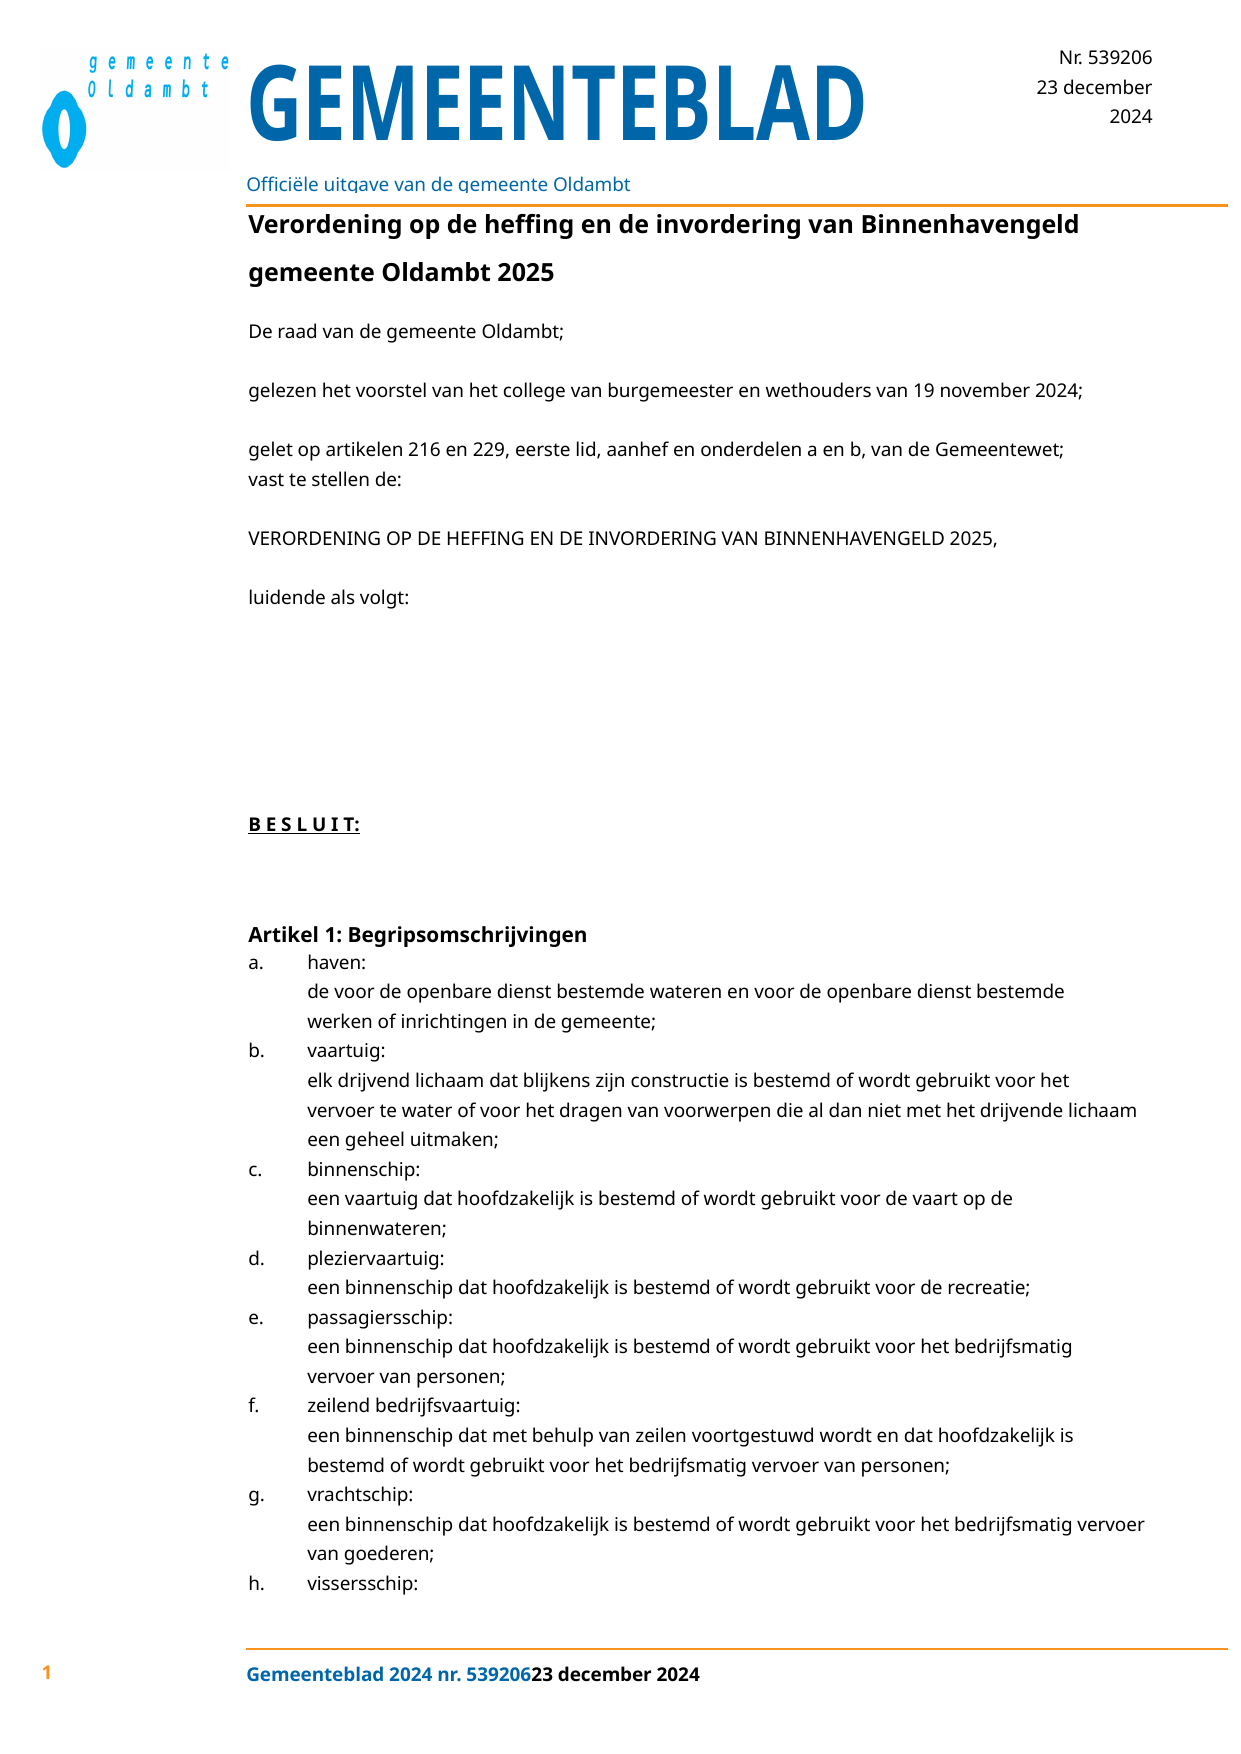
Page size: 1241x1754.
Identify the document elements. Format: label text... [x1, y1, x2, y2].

list vissersschip: [248, 1570, 1152, 1596]
list een vaartuig dat hoofdzakelijk is bestemd of wordt gebruikt voor de vaart op de binnenwateren; [248, 1186, 1152, 1241]
list vervoer van personen; [248, 1363, 1152, 1389]
list pleziervaartuig: [248, 1245, 1152, 1271]
list vrachtschip: [248, 1481, 1152, 1507]
list haven: [248, 949, 1152, 975]
list een binnenschip dat hoofdzakelijk is bestemd of wordt gebruikt voor het bedrijfsmatig vervoer van goederen; [248, 1511, 1152, 1566]
text luidende als volgt: [248, 584, 1152, 610]
text Artikel 1: Begripsomschrijvingen [248, 921, 1152, 949]
list werken of inrichtingen in de gemeente; [248, 1008, 1152, 1034]
list binnenschip: [248, 1156, 1152, 1182]
picture [41, 47, 231, 172]
list elk drijvend lichaam dat blijkens zijn constructie is bestemd of wordt gebruikt voor het [248, 1067, 1152, 1093]
text vast te stellen de: [248, 466, 1152, 492]
list een binnenschip dat hoofdzakelijk is bestemd of wordt gebruikt voor het bedrijfsmatig [248, 1333, 1152, 1359]
text gelet op artikelen 216 en 229, eerste lid, aanhef en onderdelen a en b, van de Gemeentewet; [248, 436, 1152, 462]
list de voor de openbare dienst bestemde wateren en voor de openbare dienst bestemde [248, 978, 1152, 1004]
list een binnenschip dat hoofdzakelijk is bestemd of wordt gebruikt voor de recreatie; [248, 1274, 1152, 1300]
list vaartuig: [248, 1038, 1152, 1063]
text De raad van de gemeente Oldambt; [248, 318, 1152, 344]
text VERORDENING OP DE HEFFING EN DE INVORDERING VAN BINNENHAVENGELD 2025, [248, 525, 1152, 551]
list vervoer te water of voor het dragen van voorwerpen die al dan niet met het drijvende lichaam een geheel uitmaken; [248, 1097, 1152, 1152]
list zeilend bedrijfsvaartuig: [248, 1393, 1152, 1418]
text Verordening op de heffing en de invordering van Binnenhavengeld gemeente Oldambt 2025 [248, 207, 1152, 288]
text gelezen het voorstel van het college van burgemeester en wethouders van 19 november 2024; [248, 377, 1152, 403]
list passagiersschip: [248, 1304, 1152, 1330]
list een binnenschip dat met behulp van zeilen voortgestuwd wordt en dat hoofdzakelijk is bestemd of wordt gebruikt voor het bedrijfsmatig vervoer van personen; [248, 1422, 1152, 1478]
text B E S L U I T: [248, 811, 1152, 837]
